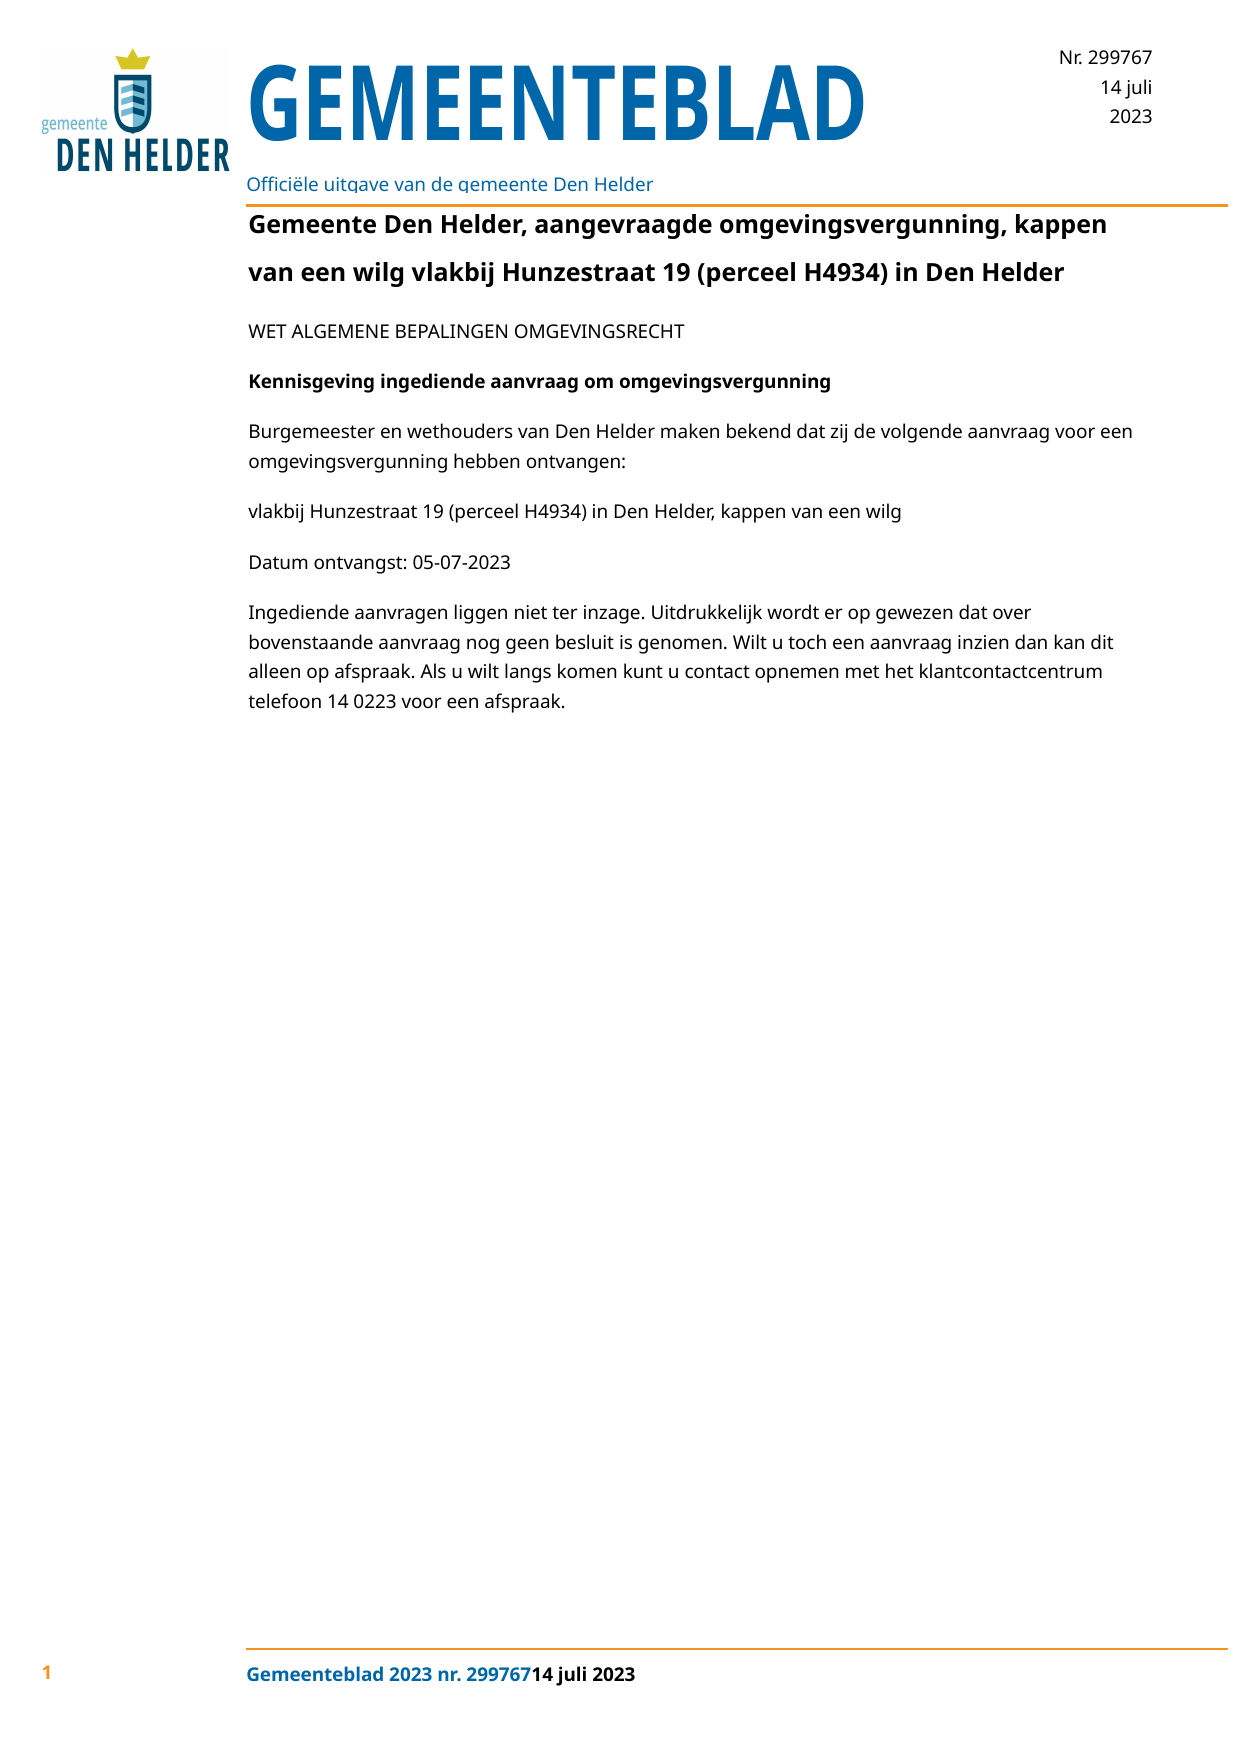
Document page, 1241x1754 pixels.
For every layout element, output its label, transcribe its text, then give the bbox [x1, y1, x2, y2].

picture [182, 144, 187, 165]
picture [63, 144, 68, 165]
text WET ALGEMENE BEPALINGEN OMGEVINGSRECHT [248, 318, 1152, 344]
picture [100, 154, 106, 172]
text Gemeente Den Helder, aangevraagde omgevingsvergunning, kappen van een wilg vlakbij Hunzestraat 19 (perceel H4934) in Den Helder [248, 207, 1152, 288]
picture [220, 160, 224, 172]
text Kennisgeving ingediende aanvraag om omgevingsvergunning [248, 368, 1152, 394]
picture [41, 47, 231, 172]
text Ingediende aanvragen liggen niet ter inzage. Uitdrukkelijk wordt er op gewezen dat over bovenstaande aanvraag nog geen besluit is genomen. Wilt u toch een aanvraag inzien dan kan dit alleen op afspraak. Als u wilt langs komen kunt u contact opnemen met het klantcontactcentrum telefoon 14 0223 voor een afspraak. [248, 599, 1152, 714]
text Datum ontvangst: 05-07-2023 [248, 549, 1152, 575]
text Burgemeester en wethouders van Den Helder maken bekend dat zij de volgende aanvraag voor een omgevingsvergunning hebben ontvangen: [248, 419, 1152, 474]
picture [130, 157, 135, 172]
text vlakbij Hunzestraat 19 (perceel H4934) in Den Helder, kappen van een wilg [248, 499, 1152, 524]
